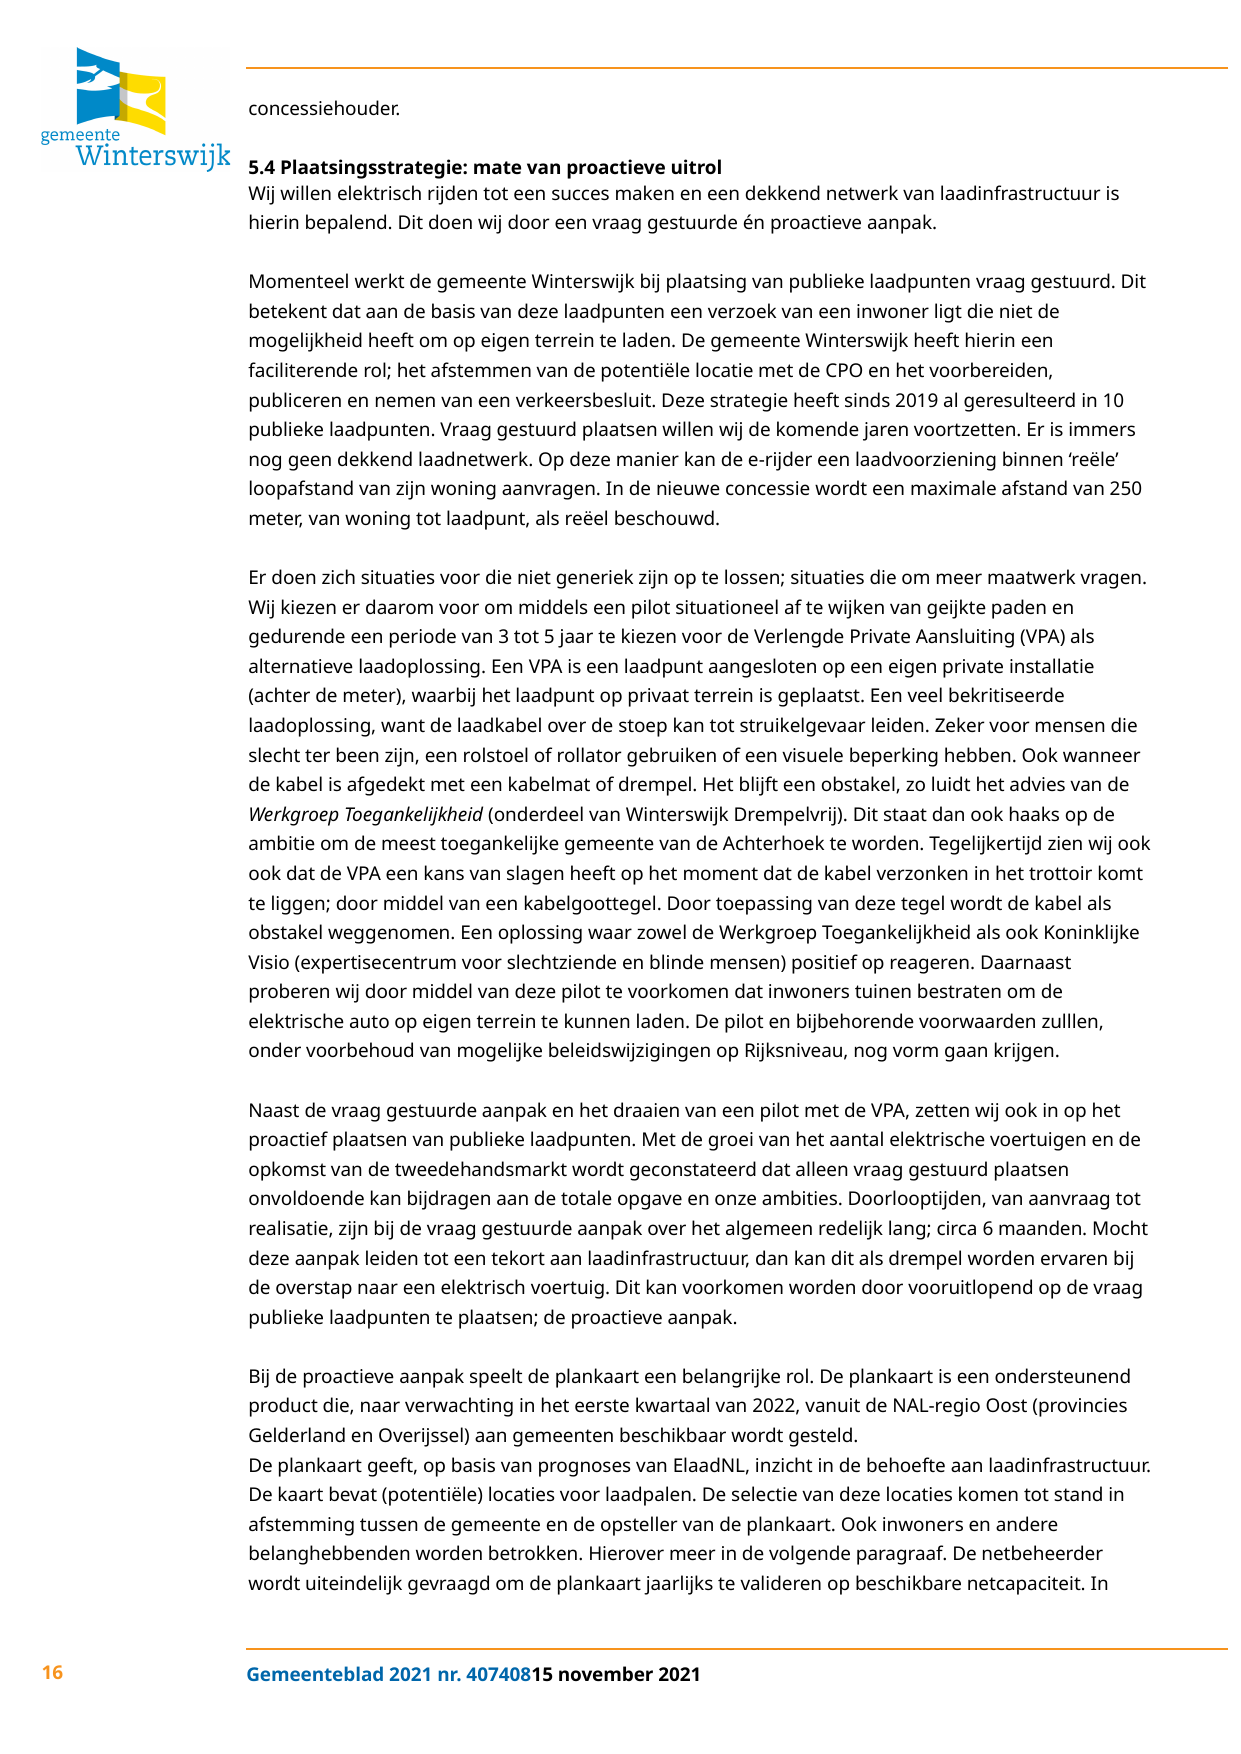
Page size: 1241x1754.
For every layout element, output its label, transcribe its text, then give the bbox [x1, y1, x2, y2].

picture [41, 47, 231, 172]
text concessiehouder. [248, 95, 1152, 121]
text Bij de proactieve aanpak speelt de plankaart een belangrijke rol. De plankaart is een ondersteunend product die, naar verwachting in het eerste kwartaal van 2022, vanuit de NAL-regio Oost (provincies Gelderland en Overijssel) aan gemeenten beschikbaar wordt gesteld. [248, 1363, 1152, 1448]
text Naast de vraag gestuurde aanpak en het draaien van een pilot met de VPA, zetten wij ook in op het proactief plaatsen van publieke laadpunten. Met de groei van het aantal elektrische voertuigen en de opkomst van de tweedehandsmarkt wordt geconstateerd dat alleen vraag gestuurd plaatsen onvoldoende kan bijdragen aan de totale opgave en onze ambities. Doorlooptijden, van aanvraag tot realisatie, zijn bij de vraag gestuurde aanpak over het algemeen redelijk lang; circa 6 maanden. Mocht deze aanpak leiden tot een tekort aan laadinfrastructuur, dan kan dit als drempel worden ervaren bij de overstap naar een elektrisch voertuig. Dit kan voorkomen worden door vooruitlopend op de vraag publieke laadpunten te plaatsen; de proactieve aanpak. [248, 1097, 1152, 1329]
text Wij willen elektrisch rijden tot een succes maken en een dekkend netwerk van laadinfrastructuur is hierin bepalend. Dit doen wij door een vraag gestuurde én proactieve aanpak. [248, 180, 1152, 235]
text Momenteel werkt de gemeente Winterswijk bij plaatsing van publieke laadpunten vraag gestuurd. Dit betekent dat aan de basis van deze laadpunten een verzoek van een inwoner ligt die niet de mogelijkheid heeft om op eigen terrein te laden. De gemeente Winterswijk heeft hierin een faciliterende rol; het afstemmen van de potentiële locatie met de CPO en het voorbereiden, publiceren en nemen van een verkeersbesluit. Deze strategie heeft sinds 2019 al geresulteerd in 10 publieke laadpunten. Vraag gestuurd plaatsen willen wij de komende jaren voortzetten. Er is immers nog geen dekkend laadnetwerk. Op deze manier kan de e-rijder een laadvoorziening binnen ‘reële’ loopafstand van zijn woning aanvragen. In de nieuwe concessie wordt een maximale afstand van 250 meter, van woning tot laadpunt, als reëel beschouwd. [248, 268, 1152, 531]
picture [225, 153, 231, 162]
text De plankaart geeft, op basis van prognoses van ElaadNL, inzicht in de behoefte aan laadinfrastructuur. De kaart bevat (potentiële) locaties voor laadpalen. De selectie van deze locaties komen tot stand in afstemming tussen de gemeente en de opsteller van de plankaart. Ook inwoners en andere belanghebbenden worden betrokken. Hierover meer in de volgende paragraaf. De netbeheerder wordt uiteindelijk gevraagd om de plankaart jaarlijks te valideren op beschikbare netcapaciteit. In [248, 1452, 1152, 1596]
text Er doen zich situaties voor die niet generiek zijn op te lossen; situaties die om meer maatwerk vragen. Wij kiezen er daarom voor om middels een pilot situationeel af te wijken van geijkte paden en gedurende een periode van 3 tot 5 jaar te kiezen voor de Verlengde Private Aansluiting (VPA) als alternatieve laadoplossing. Een VPA is een laadpunt aangesloten op een eigen private installatie (achter de meter), waarbij het laadpunt op privaat terrein is geplaatst. Een veel bekritiseerde laadoplossing, want de laadkabel over de stoep kan tot struikelgevaar leiden. Zeker voor mensen die slecht ter been zijn, een rolstoel of rollator gebruiken of een visuele beperking hebben. Ook wanneer de kabel is afgedekt met een kabelmat of drempel. Het blijft een obstakel, zo luidt het advies van de Werkgroep Toegankelijkheid (onderdeel van Winterswijk Drempelvrij). Dit staat dan ook haaks op de ambitie om de meest toegankelijke gemeente van de Achterhoek te worden. Tegelijkertijd zien wij ook ook dat de VPA een kans van slagen heeft op het moment dat de kabel verzonken in het trottoir komt te liggen; door middel van een kabelgoottegel. Door toepassing van deze tegel wordt de kabel als obstakel weggenomen. Een oplossing waar zowel de Werkgroep Toegankelijkheid als ook Koninklijke Visio (expertisecentrum voor slechtziende en blinde mensen) positief op reageren. Daarnaast proberen wij door middel van deze pilot te voorkomen dat inwoners tuinen bestraten om de elektrische auto op eigen terrein te kunnen laden. De pilot en bijbehorende voorwaarden zulllen, onder voorbehoud van mogelijke beleidswijzigingen op Rijksniveau, nog vorm gaan krijgen. [248, 564, 1152, 1063]
text 5.4 Plaatsingsstrategie: mate van proactieve uitrol [248, 154, 1152, 180]
